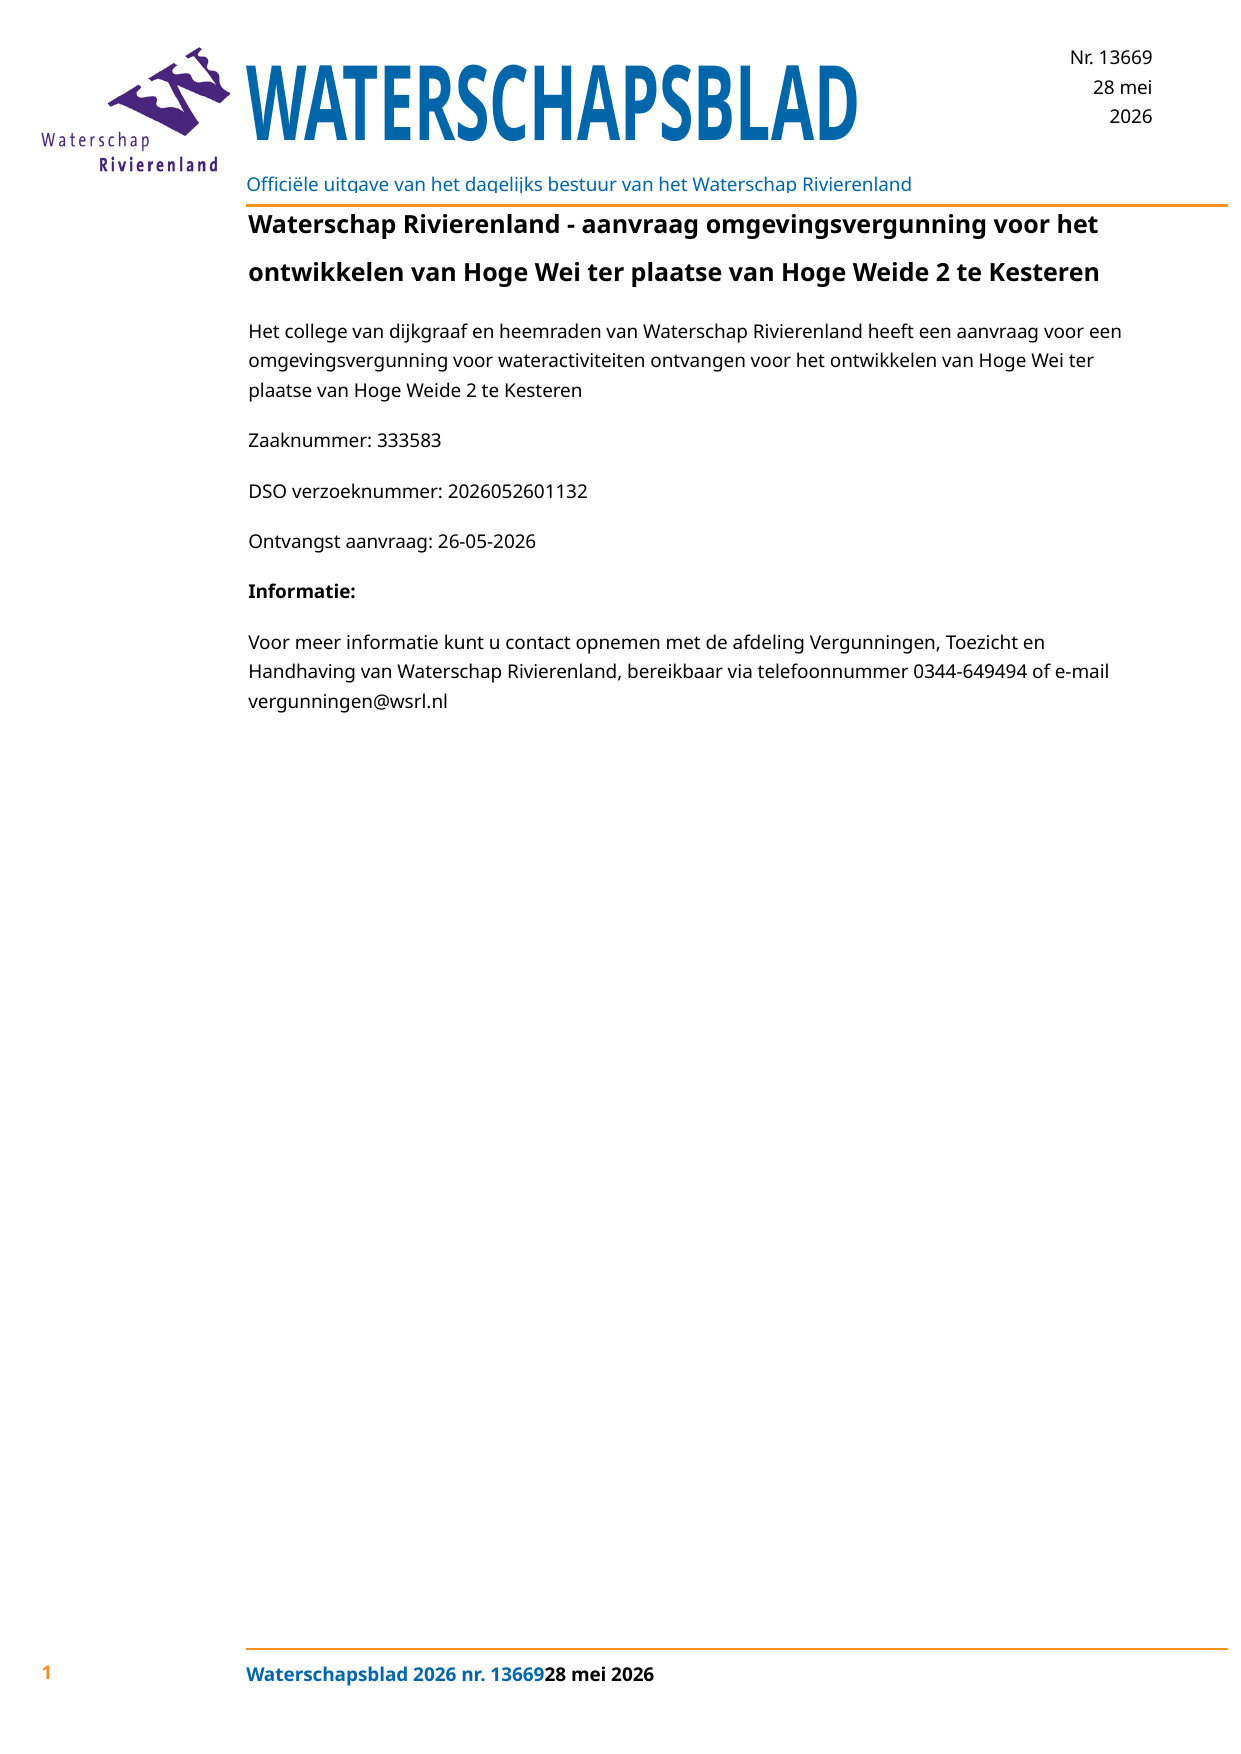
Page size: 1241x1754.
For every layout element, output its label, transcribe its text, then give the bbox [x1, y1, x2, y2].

text DSO verzoeknummer: 2026052601132 [248, 478, 1152, 504]
text Voor meer informatie kunt u contact opnemen met de afdeling Vergunningen, Toezicht en Handhaving van Waterschap Rivierenland, bereikbaar via telefoonnummer 0344-649494 of e-mail vergunningen@wsrl.nl [248, 629, 1152, 714]
text Zaaknummer: 333583 [248, 427, 1152, 453]
picture [41, 47, 231, 172]
text Het college van dijkgraaf en heemraden van Waterschap Rivierenland heeft een aanvraag voor een omgevingsvergunning voor wateractiviteiten ontvangen voor het ontwikkelen van Hoge Wei ter plaatse van Hoge Weide 2 te Kesteren [248, 318, 1152, 403]
text Waterschap Rivierenland - aanvraag omgevingsvergunning voor het ontwikkelen van Hoge Wei ter plaatse van Hoge Weide 2 te Kesteren [248, 207, 1152, 288]
text Ontvangst aanvraag: 26-05-2026 [248, 528, 1152, 554]
text Informatie: [248, 579, 1152, 604]
